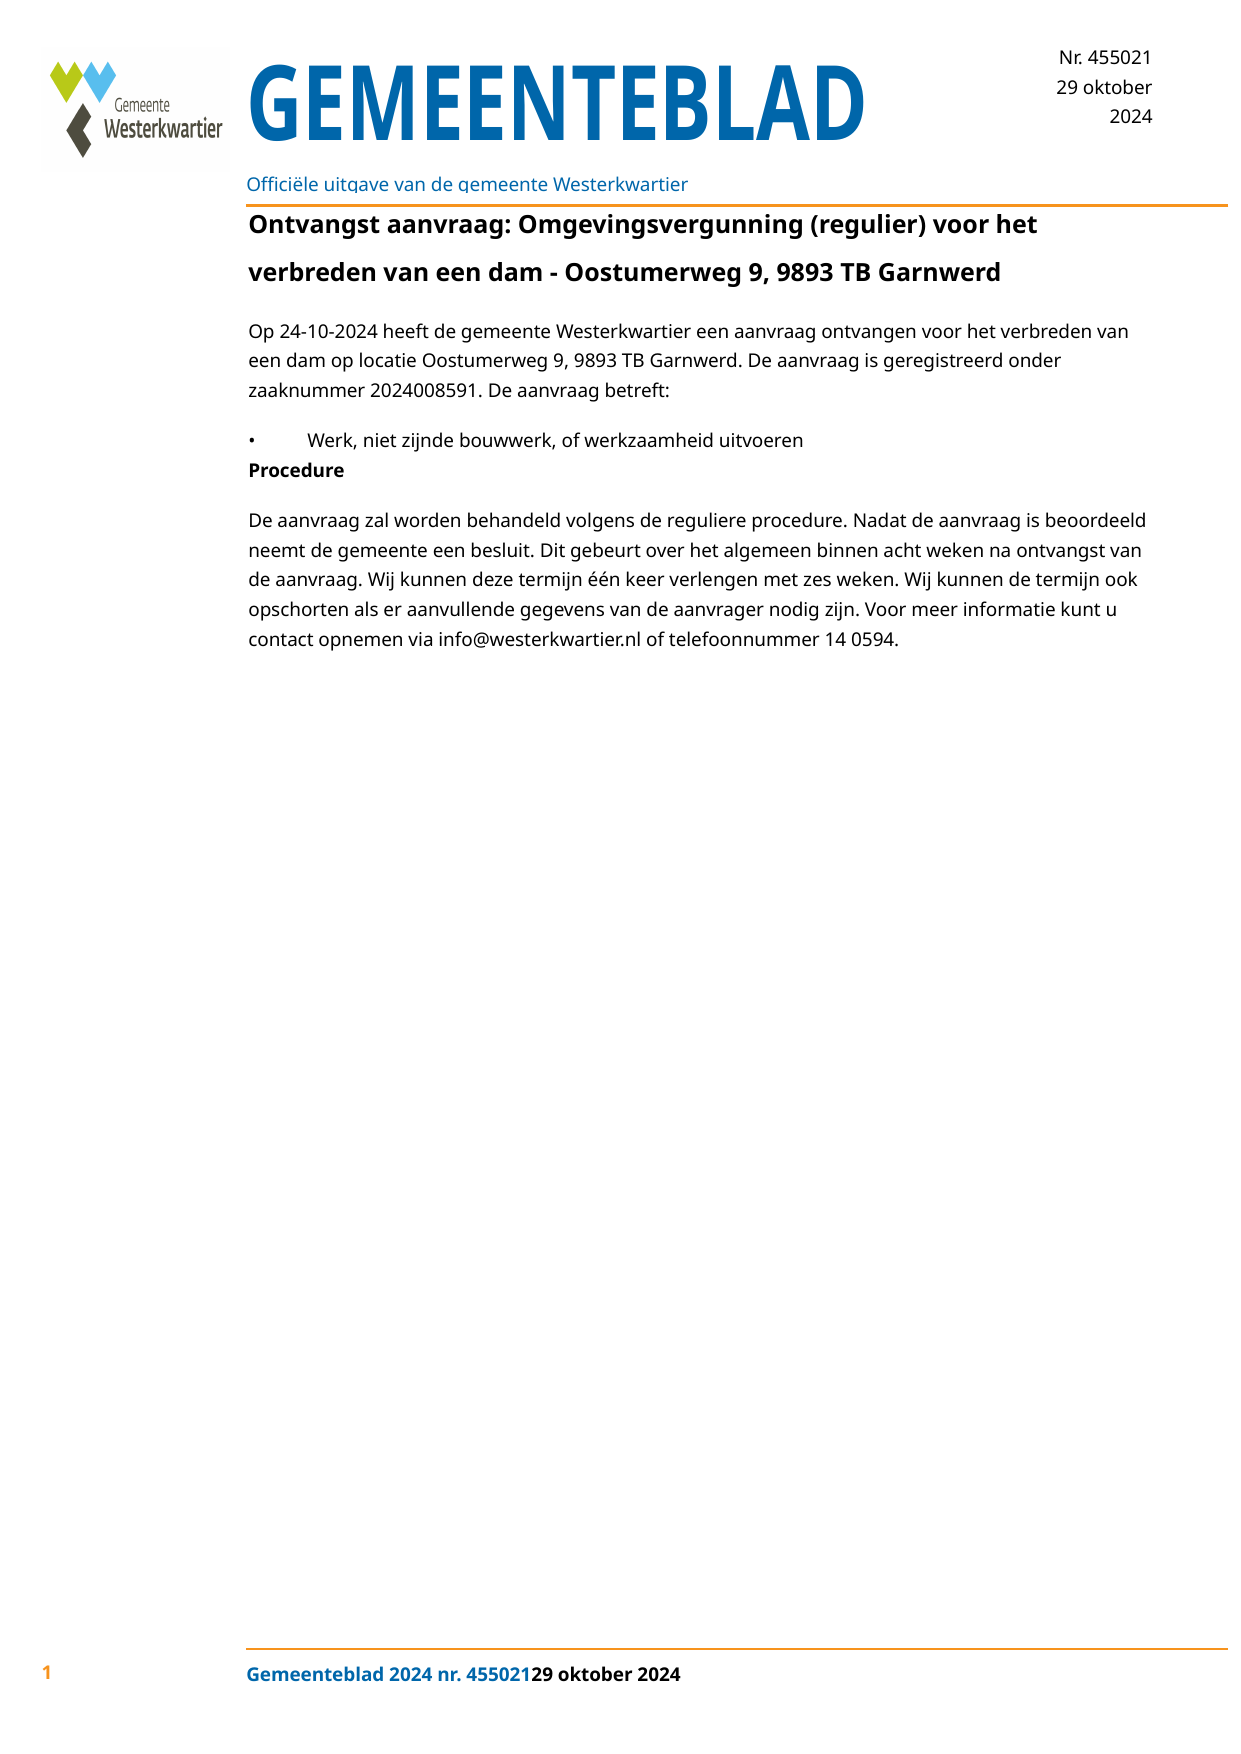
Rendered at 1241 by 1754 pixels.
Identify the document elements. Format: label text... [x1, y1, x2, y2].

text Ontvangst aanvraag: Omgevingsvergunning (regulier) voor het verbreden van een dam - Oostumerweg 9, 9893 TB Garnwerd [248, 207, 1152, 288]
list Werk, niet zijnde bouwwerk, of werkzaamheid uitvoeren [248, 427, 1152, 453]
text Procedure [248, 457, 1152, 483]
text Op 24-10-2024 heeft de gemeente Westerkwartier een aanvraag ontvangen voor het verbreden van een dam op locatie Oostumerweg 9, 9893 TB Garnwerd. De aanvraag is geregistreerd onder zaaknummer 2024008591. De aanvraag betreft: [248, 318, 1152, 403]
picture [41, 47, 231, 172]
text De aanvraag zal worden behandeld volgens de reguliere procedure. Nadat de aanvraag is beoordeeld neemt de gemeente een besluit. Dit gebeurt over het algemeen binnen acht weken na ontvangst van de aanvraag. Wij kunnen deze termijn één keer verlengen met zes weken. Wij kunnen de termijn ook opschorten als er aanvullende gegevens van de aanvrager nodig zijn. Voor meer informatie kunt u contact opnemen via info@westerkwartier.nl of telefoonnummer 14 0594. [248, 507, 1152, 652]
